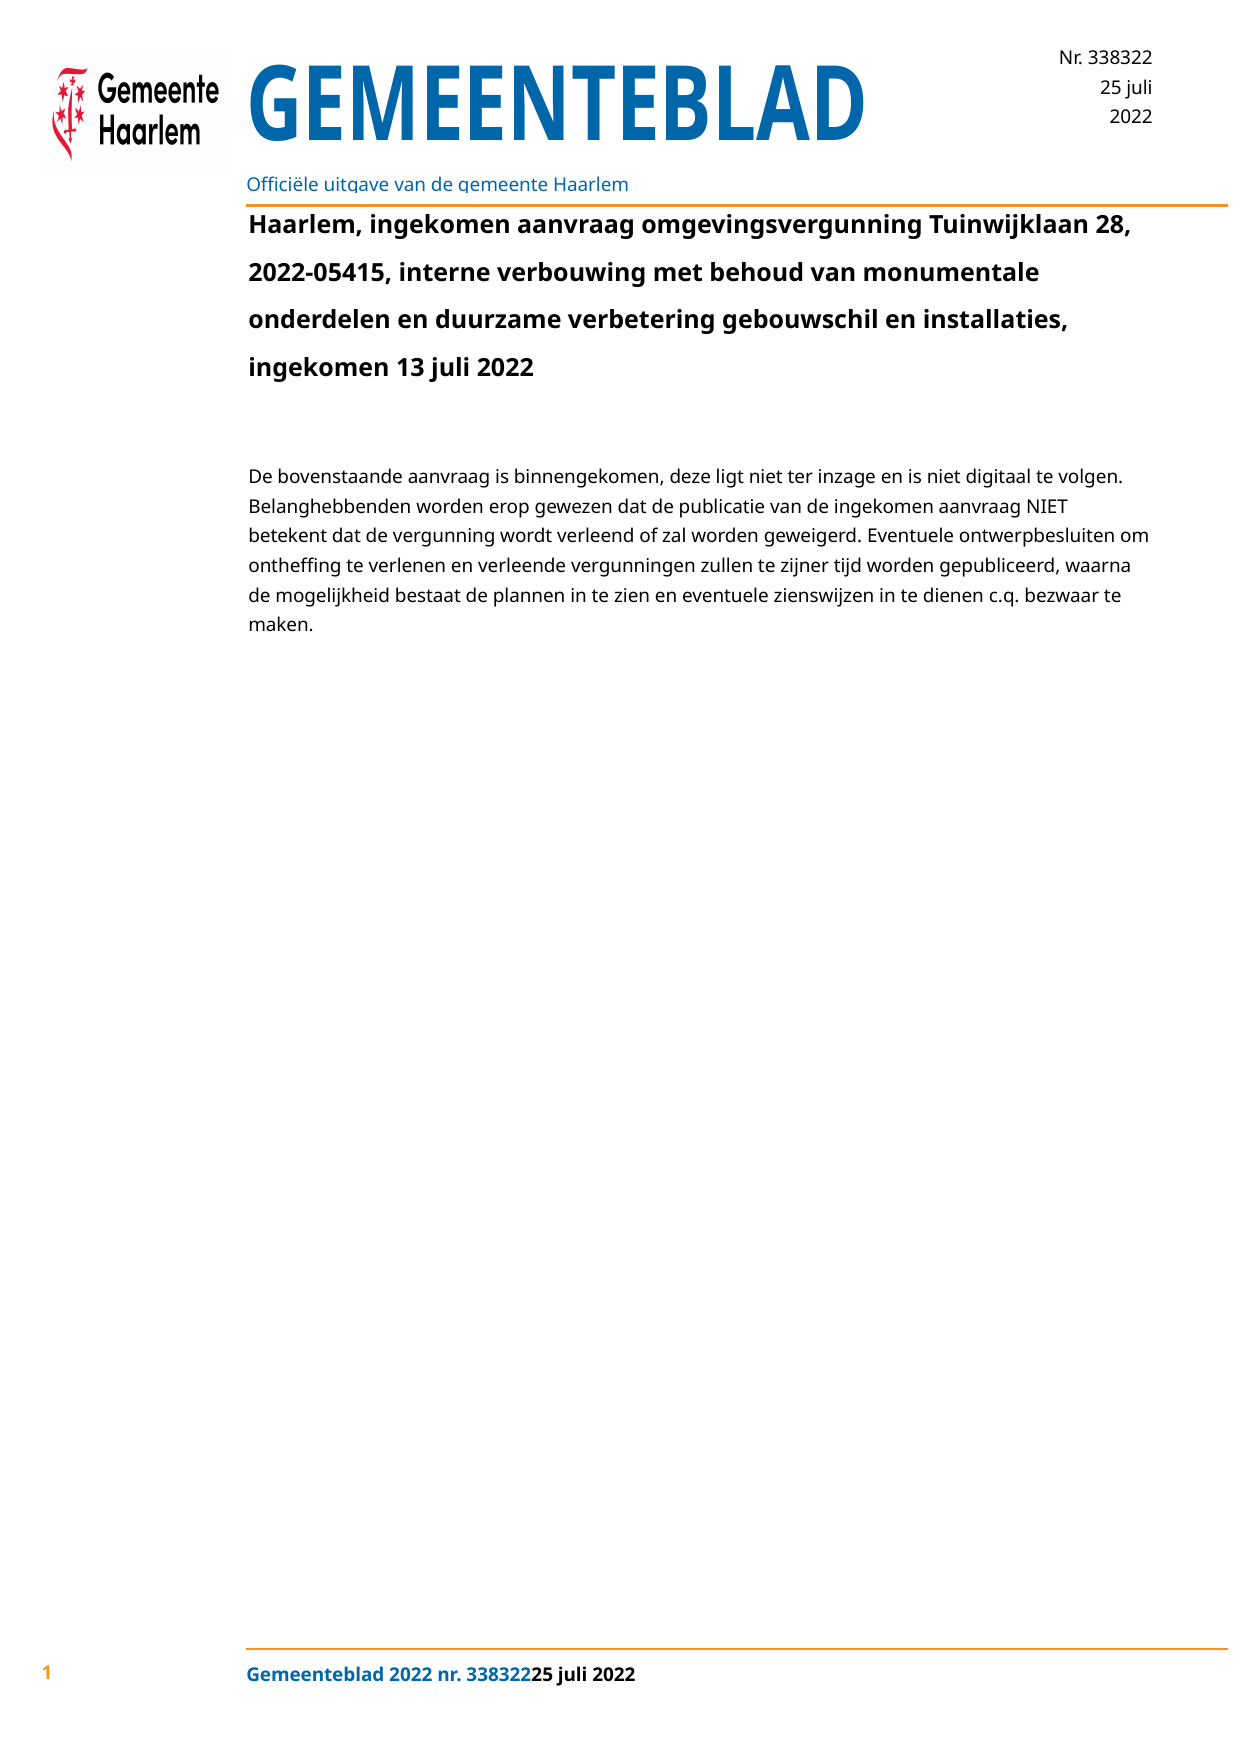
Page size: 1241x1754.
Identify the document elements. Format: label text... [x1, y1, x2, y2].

text Haarlem, ingekomen aanvraag omgevingsvergunning Tuinwijklaan 28, 2022-05415, interne verbouwing met behoud van monumentale onderdelen en duurzame verbetering gebouwschil en installaties, ingekomen 13 juli 2022 [248, 207, 1152, 384]
text De bovenstaande aanvraag is binnengekomen, deze ligt niet ter inzage en is niet digitaal te volgen. Belanghebbenden worden erop gewezen dat de publicatie van de ingekomen aanvraag NIET betekent dat de vergunning wordt verleend of zal worden geweigerd. Eventuele ontwerpbesluiten om ontheffing te verlenen en verleende vergunningen zullen te zijner tijd worden gepubliceerd, waarna de mogelijkheid bestaat de plannen in te zien en eventuele zienswijzen in te dienen c.q. bezwaar te maken. [248, 463, 1152, 637]
picture [41, 47, 231, 172]
